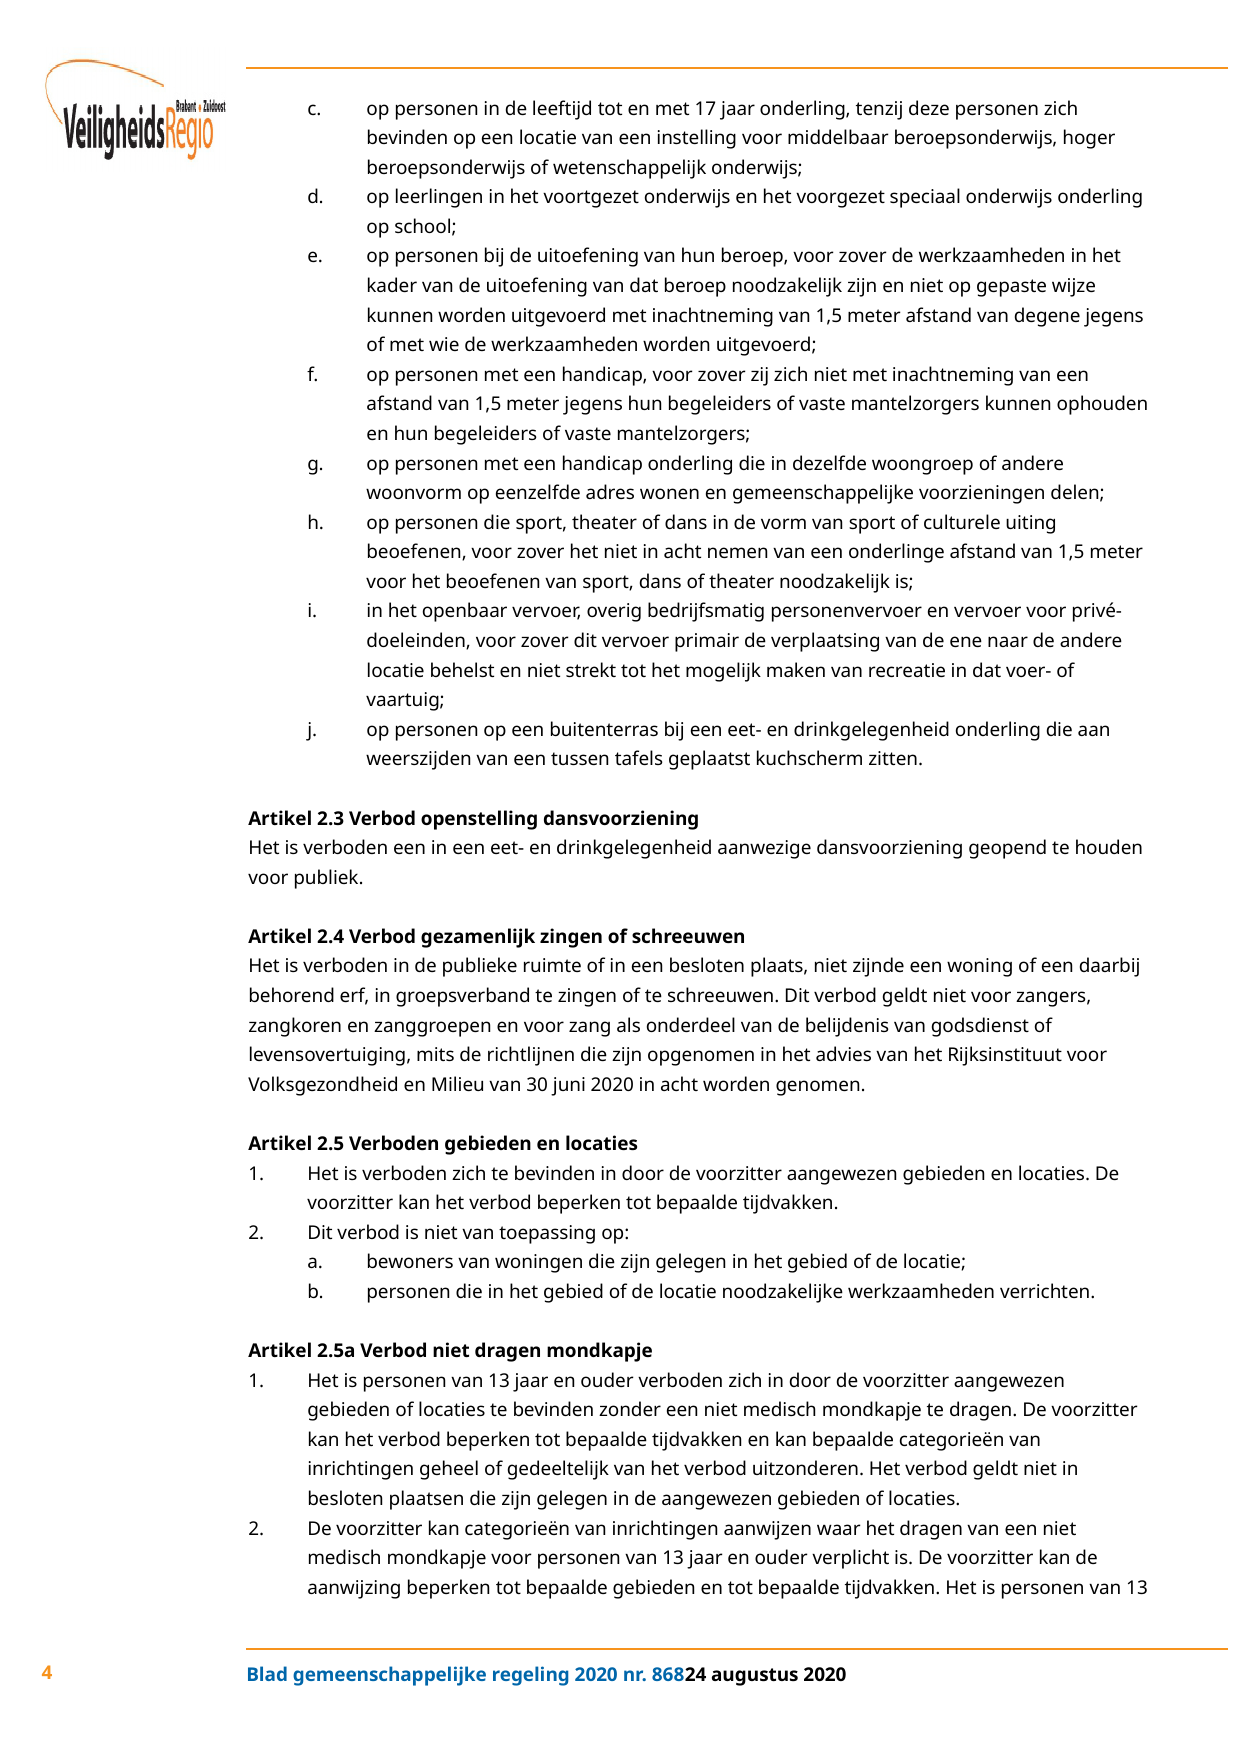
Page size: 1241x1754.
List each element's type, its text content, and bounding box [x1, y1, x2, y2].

text Het is verboden een in een eet- en drinkgelegenheid aanwezige dansvoorziening geopend te houden voor publiek. [248, 834, 1152, 890]
list in het openbaar vervoer, overig bedrijfsmatig personenvervoer en vervoer voor privé-doeleinden, voor zover dit vervoer primair de verplaatsing van de ene naar de andere locatie behelst en niet strekt tot het mogelijk maken van recreatie in dat voer- of vaartuig; [307, 598, 1152, 712]
list bewoners van woningen die zijn gelegen in het gebied of de locatie; [307, 1248, 1152, 1274]
text Artikel 2.4 Verbod gezamenlijk zingen of schreeuwen [248, 923, 1152, 949]
list De voorzitter kan categorieën van inrichtingen aanwijzen waar het dragen van een niet medisch mondkapje voor personen van 13 jaar en ouder verplicht is. De voorzitter kan de aanwijzing beperken tot bepaalde gebieden en tot bepaalde tijdvakken. Het is personen van 13 [248, 1515, 1152, 1600]
list personen die in het gebied of de locatie noodzakelijke werkzaamheden verrichten. [307, 1278, 1152, 1304]
list Het is verboden zich te bevinden in door de voorzitter aangewezen gebieden en locaties. De voorzitter kan het verbod beperken tot bepaalde tijdvakken. [248, 1160, 1152, 1215]
list op personen in de leeftijd tot en met 17 jaar onderling, tenzij deze personen zich bevinden op een locatie van een instelling voor middelbaar beroepsonderwijs, hoger beroepsonderwijs of wetenschappelijk onderwijs; [307, 95, 1152, 180]
text Het is verboden in de publieke ruimte of in een besloten plaats, niet zijnde een woning of een daarbij behorend erf, in groepsverband te zingen of te schreeuwen. Dit verbod geldt niet voor zangers, zangkoren en zanggroepen en voor zang als onderdeel van de belijdenis van godsdienst of levensovertuiging, mits de richtlijnen die zijn opgenomen in het advies van het Rijksinstituut voor Volksgezondheid en Milieu van 30 juni 2020 in acht worden genomen. [248, 953, 1152, 1097]
list op personen die sport, theater of dans in de vorm van sport of culturele uiting beoefenen, voor zover het niet in acht nemen van een onderlinge afstand van 1,5 meter voor het beoefenen van sport, dans of theater noodzakelijk is; [307, 509, 1152, 594]
list op personen met een handicap, voor zover zij zich niet met inachtneming van een afstand van 1,5 meter jegens hun begeleiders of vaste mantelzorgers kunnen ophouden en hun begeleiders of vaste mantelzorgers; [307, 361, 1152, 446]
picture [41, 47, 231, 172]
list op leerlingen in het voortgezet onderwijs en het voorgezet speciaal onderwijs onderling op school; [307, 183, 1152, 239]
list Het is personen van 13 jaar en ouder verboden zich in door de voorzitter aangewezen gebieden of locaties te bevinden zonder een niet medisch mondkapje te dragen. De voorzitter kan het verbod beperken tot bepaalde tijdvakken en kan bepaalde categorieën van inrichtingen geheel of gedeeltelijk van het verbod uitzonderen. Het verbod geldt niet in besloten plaatsen die zijn gelegen in de aangewezen gebieden of locaties. [248, 1367, 1152, 1511]
list op personen met een handicap onderling die in dezelfde woongroep of andere woonvorm op eenzelfde adres wonen en gemeenschappelijke voorzieningen delen; [307, 450, 1152, 505]
list op personen bij de uitoefening van hun beroep, voor zover de werkzaamheden in het kader van de uitoefening van dat beroep noodzakelijk zijn en niet op gepaste wijze kunnen worden uitgevoerd met inachtneming van 1,5 meter afstand van degene jegens of met wie de werkzaamheden worden uitgevoerd; [307, 243, 1152, 357]
text Artikel 2.5 Verboden gebieden en locaties [248, 1130, 1152, 1156]
text Artikel 2.3 Verbod openstelling dansvoorziening [248, 805, 1152, 831]
list op personen op een buitenterras bij een eet- en drinkgelegenheid onderling die aan weerszijden van een tussen tafels geplaatst kuchscherm zitten. [307, 716, 1152, 771]
list Dit verbod is niet van toepassing op: [248, 1219, 1152, 1245]
text Artikel 2.5a Verbod niet dragen mondkapje [248, 1337, 1152, 1363]
